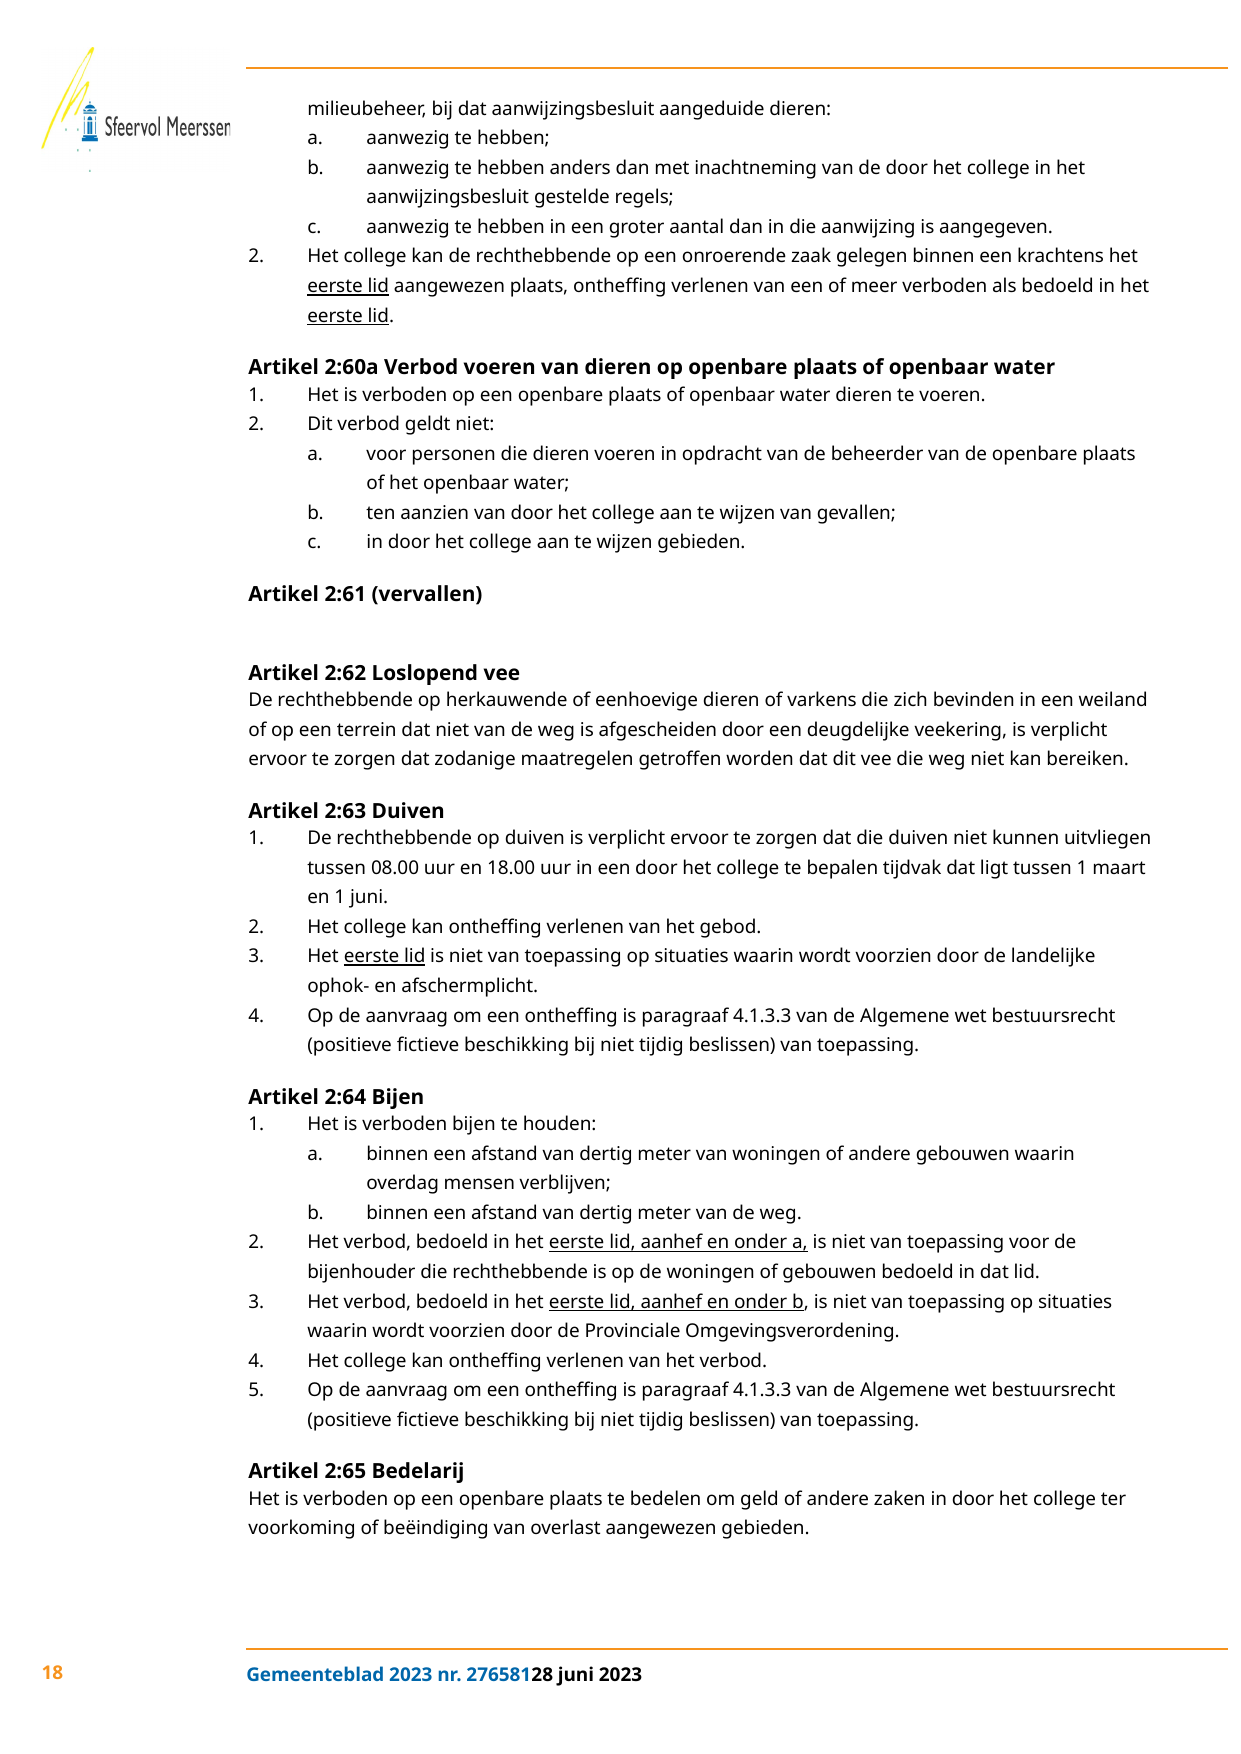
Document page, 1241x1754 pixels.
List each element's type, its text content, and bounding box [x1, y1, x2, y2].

list aanwezig te hebben anders dan met inachtneming van de door het college in het aanwijzingsbesluit gestelde regels; [307, 154, 1152, 209]
list Het college kan ontheffing verlenen van het gebod. [248, 913, 1152, 939]
list in door het college aan te wijzen gebieden. [307, 529, 1152, 554]
list Op de aanvraag om een ontheffing is paragraaf 4.1.3.3 van de Algemene wet bestuursrecht (positieve fictieve beschikking bij niet tijdig beslissen) van toepassing. [248, 1377, 1152, 1432]
list ten aanzien van door het college aan te wijzen van gevallen; [307, 499, 1152, 525]
list De rechthebbende op duiven is verplicht ervoor te zorgen dat die duiven niet kunnen uitvliegen tussen 08.00 uur en 18.00 uur in een door het college te bepalen tijdvak dat ligt tussen 1 maart en 1 juni. [248, 824, 1152, 909]
list Het verbod, bedoeld in het eerste lid, aanhef en onder b, is niet van toepassing op situaties waarin wordt voorzien door de Provinciale Omgevingsverordening. [248, 1288, 1152, 1343]
list Dit verbod geldt niet: [248, 410, 1152, 436]
text Artikel 2:63 Duiven [248, 796, 1152, 824]
picture [41, 47, 231, 172]
text Artikel 2:62 Loslopend vee [248, 658, 1152, 686]
list Het verbod, bedoeld in het eerste lid, aanhef en onder a, is niet van toepassing voor de bijenhouder die rechthebbende is op de woningen of gebouwen bedoeld in dat lid. [248, 1229, 1152, 1284]
text Artikel 2:64 Bijen [248, 1082, 1152, 1110]
list Het is verboden op een openbare plaats of openbaar water dieren te voeren. [248, 381, 1152, 406]
list milieubeheer, bij dat aanwijzingsbesluit aangeduide dieren: [248, 95, 1152, 121]
text Het is verboden op een openbare plaats te bedelen om geld of andere zaken in door het college ter voorkoming of beëindiging van overlast aangewezen gebieden. [248, 1485, 1152, 1540]
text Artikel 2:60a Verbod voeren van dieren op openbare plaats of openbaar water [248, 352, 1152, 381]
text De rechthebbende op herkauwende of eenhoevige dieren of varkens die zich bevinden in een weiland of op een terrein dat niet van de weg is afgescheiden door een deugdelijke veekering, is verplicht ervoor te zorgen dat zodanige maatregelen getroffen worden dat dit vee die weg niet kan bereiken. [248, 686, 1152, 771]
text Artikel 2:65 Bedelarij [248, 1457, 1152, 1485]
text Artikel 2:61 (vervallen) [248, 579, 1152, 607]
list aanwezig te hebben in een groter aantal dan in die aanwijzing is aangegeven. [307, 213, 1152, 239]
list binnen een afstand van dertig meter van woningen of andere gebouwen waarin overdag mensen verblijven; [307, 1140, 1152, 1195]
list Het college kan de rechthebbende op een onroerende zaak gelegen binnen een krachtens het eerste lid aangewezen plaats, ontheffing verlenen van een of meer verboden als bedoeld in het eerste lid. [248, 243, 1152, 328]
list Het college kan ontheffing verlenen van het verbod. [248, 1347, 1152, 1373]
list Het eerste lid is niet van toepassing op situaties waarin wordt voorzien door de landelijke ophok- en afschermplicht. [248, 943, 1152, 998]
list voor personen die dieren voeren in opdracht van de beheerder van de openbare plaats of het openbaar water; [307, 440, 1152, 495]
list Het is verboden bijen te houden: [248, 1110, 1152, 1136]
list binnen een afstand van dertig meter van de weg. [307, 1199, 1152, 1225]
list aanwezig te hebben; [307, 124, 1152, 150]
list Op de aanvraag om een ontheffing is paragraaf 4.1.3.3 van de Algemene wet bestuursrecht (positieve fictieve beschikking bij niet tijdig beslissen) van toepassing. [248, 1002, 1152, 1057]
